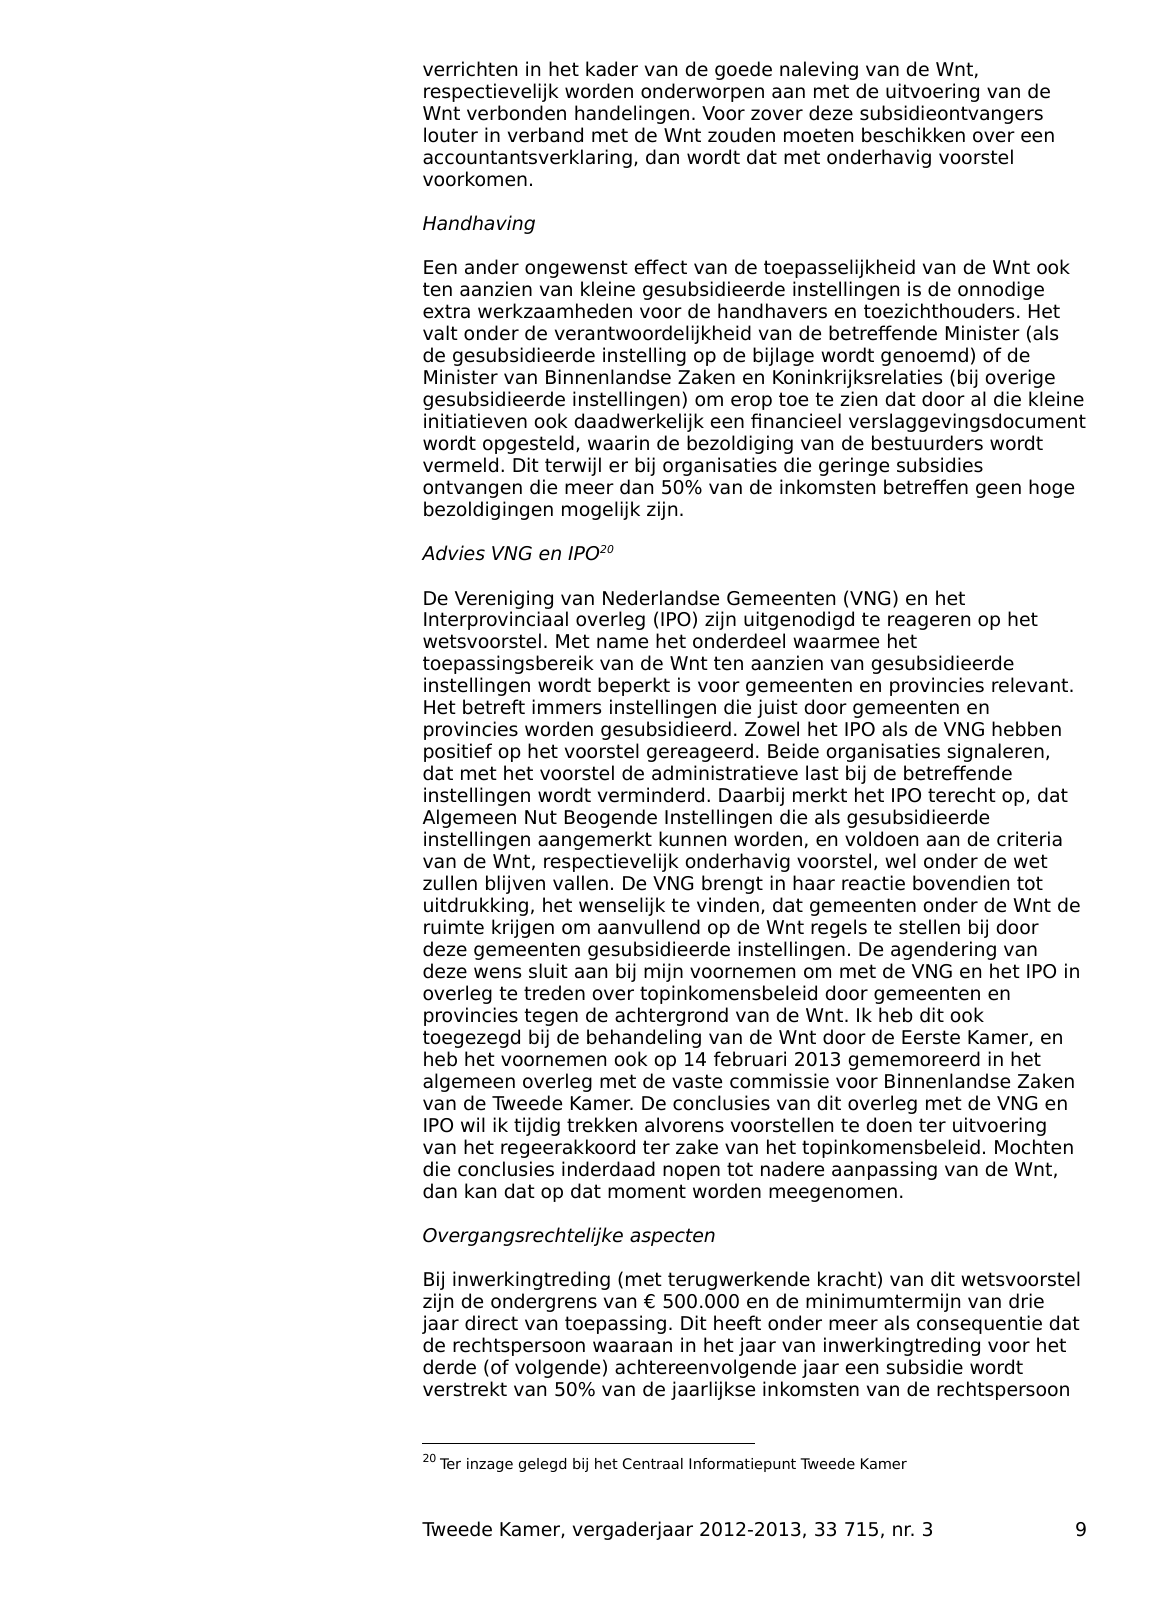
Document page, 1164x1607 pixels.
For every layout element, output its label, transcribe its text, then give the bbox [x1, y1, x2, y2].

text Ter inzage gelegd bij het Centraal Informatiepunt Tweede Kamer [422, 1452, 1087, 1474]
text Een ander ongewenst effect van de toepasselijkheid van de Wnt ook ten aanzien van kleine gesubsidieerde instellingen is de onnodige extra werkzaamheden voor de handhavers en toezichthouders. Het valt onder de verantwoordelijkheid van de betreffende Minister (als de gesubsidieerde instelling op de bijlage wordt genoemd) of de Minister van Binnenlandse Zaken en Koninkrijksrelaties (bij overige gesubsidieerde instellingen) om erop toe te zien dat door al die kleine initiatieven ook daadwerkelijk een financieel verslaggevingsdocument wordt opgesteld, waarin de bezoldiging van de bestuurders wordt vermeld. Dit terwijl er bij organisaties die geringe subsidies ontvangen die meer dan 50% van de inkomsten betreffen geen hoge bezoldigingen mogelijk zijn. [422, 257, 1087, 521]
subtitle Overgangsrechtelijke aspecten [422, 1225, 1087, 1247]
text Bij inwerkingtreding (met terugwerkende kracht) van dit wetsvoorstel zijn de ondergrens van € 500.000 en de minimumtermijn van drie jaar direct van toepassing. Dit heeft onder meer als consequentie dat de rechtspersoon waaraan in het jaar van inwerkingtreding voor het derde (of volgende) achtereenvolgende jaar een subsidie wordt verstrekt van 50% van de jaarlijkse inkomsten van de rechtspersoon [422, 1269, 1087, 1401]
subtitle Advies VNG en IPO [422, 543, 1087, 565]
subtitle Handhaving [422, 213, 1087, 235]
text De Vereniging van Nederlandse Gemeenten (VNG) en het Interprovinciaal overleg (IPO) zijn uitgenodigd te reageren op het wetsvoorstel. Met name het onderdeel waarmee het toepassingsbereik van de Wnt ten aanzien van gesubsidieerde instellingen wordt beperkt is voor gemeenten en provincies relevant. Het betreft immers instellingen die juist door gemeenten en provincies worden gesubsidieerd. Zowel het IPO als de VNG hebben positief op het voorstel gereageerd. Beide organisaties signaleren, dat met het voorstel de administratieve last bij de betreffende instellingen wordt verminderd. Daarbij merkt het IPO terecht op, dat Algemeen Nut Beogende Instellingen die als gesubsidieerde instellingen aangemerkt kunnen worden, en voldoen aan de criteria van de Wnt, respectievelijk onderhavig voorstel, wel onder de wet zullen blijven vallen. De VNG brengt in haar reactie bovendien tot uitdrukking, het wenselijk te vinden, dat gemeenten onder de Wnt de ruimte krijgen om aanvullend op de Wnt regels te stellen bij door deze gemeenten gesubsidieerde instellingen. De agendering van deze wens sluit aan bij mijn voornemen om met de VNG en het IPO in overleg te treden over topinkomensbeleid door gemeenten en provincies tegen de achtergrond van de Wnt. Ik heb dit ook toegezegd bij de behandeling van de Wnt door de Eerste Kamer, en heb het voornemen ook op 14 februari 2013 gememoreerd in het algemeen overleg met de vaste commissie voor Binnenlandse Zaken van de Tweede Kamer. De conclusies van dit overleg met de VNG en IPO wil ik tijdig trekken alvorens voorstellen te doen ter uitvoering van het regeerakkoord ter zake van het topinkomensbeleid. Mochten die conclusies inderdaad nopen tot nadere aanpassing van de Wnt, dan kan dat op dat moment worden meegenomen. [422, 587, 1087, 1203]
text verrichten in het kader van de goede naleving van de Wnt, respectievelijk worden onderworpen aan met de uitvoering van de Wnt verbonden handelingen. Voor zover deze subsidieontvangers louter in verband met de Wnt zouden moeten beschikken over een accountantsverklaring, dan wordt dat met onderhavig voorstel voorkomen. [422, 59, 1087, 191]
